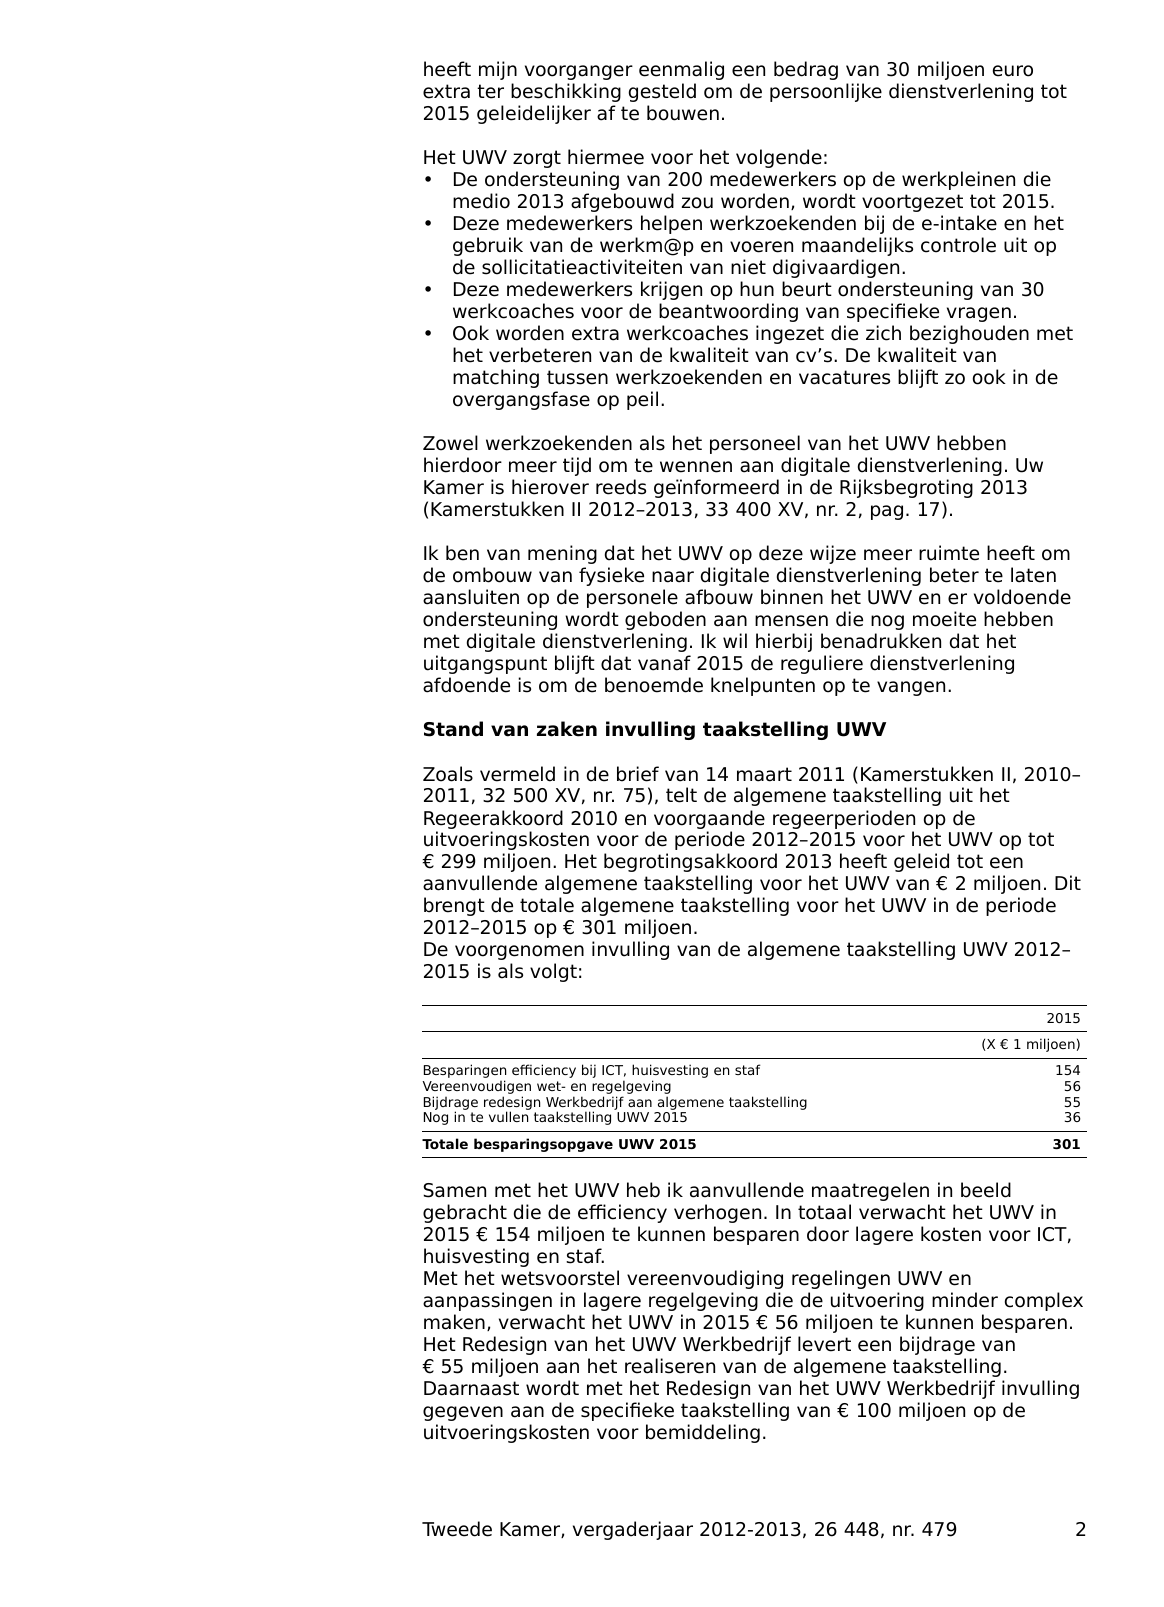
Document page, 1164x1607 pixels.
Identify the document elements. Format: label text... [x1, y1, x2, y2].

subtitle Stand van zaken invulling taakstelling UWV [422, 719, 1087, 741]
text De voorgenomen invulling van de algemene taakstelling UWV 2012–2015 is als volgt: [422, 939, 1087, 983]
table_cell 55 [954, 1095, 1087, 1110]
text • De ondersteuning van 200 medewerkers op de werkpleinen die medio 2013 afgebouwd zou worden, wordt voortgezet tot 2015. [422, 169, 1087, 213]
text Het UWV zorgt hiermee voor het volgende: [422, 147, 1087, 169]
text heeft mijn voorganger eenmalig een bedrag van 30 miljoen euro extra ter beschikking gesteld om de persoonlijke dienstverlening tot 2015 geleidelijker af te bouwen. [422, 59, 1087, 125]
table_cell Besparingen efficiency bij ICT, huisvesting en staf [422, 1059, 954, 1079]
text Zoals vermeld in de brief van 14 maart 2011 (Kamerstukken II, 2010–2011, 32 500 XV, nr. 75), telt de algemene taakstelling uit het Regeerakkoord 2010 en voorgaande regeerperioden op de uitvoeringskosten voor de periode 2012–2015 voor het UWV op tot € 299 miljoen. Het begrotingsakkoord 2013 heeft geleid tot een aanvullende algemene taakstelling voor het UWV van € 2 miljoen. Dit brengt de totale algemene taakstelling voor het UWV in de periode 2012–2015 op € 301 miljoen. [422, 763, 1087, 939]
text Samen met het UWV heb ik aanvullende maatregelen in beeld gebracht die de efficiency verhogen. In totaal verwacht het UWV in 2015 € 154 miljoen te kunnen besparen door lagere kosten voor ICT, huisvesting en staf. [422, 1180, 1087, 1268]
text Ik ben van mening dat het UWV op deze wijze meer ruimte heeft om de ombouw van fysieke naar digitale dienstverlening beter te laten aansluiten op de personele afbouw binnen het UWV en er voldoende ondersteuning wordt geboden aan mensen die nog moeite hebben met digitale dienstverlening. Ik wil hierbij benadrukken dat het uitgangspunt blijft dat vanaf 2015 de reguliere dienstverlening afdoende is om de benoemde knelpunten op te vangen. [422, 543, 1087, 697]
text • Deze medewerkers helpen werkzoekenden bij de e-intake en het gebruik van de werkm@p en voeren maandelijks controle uit op de sollicitatieactiviteiten van niet digivaardigen. [422, 213, 1087, 279]
table_cell 56 [954, 1079, 1087, 1094]
table_cell 154 [954, 1059, 1087, 1079]
text • Deze medewerkers krijgen op hun beurt ondersteuning van 30 werkcoaches voor de beantwoording van specifieke vragen. [422, 279, 1087, 323]
table_header [422, 1006, 954, 1031]
table_cell Totale besparingsopgave UWV 2015 [422, 1132, 954, 1157]
table_cell Bijdrage redesign Werkbedrijf aan algemene taakstelling [422, 1095, 954, 1110]
text Met het wetsvoorstel vereenvoudiging regelingen UWV en aanpassingen in lagere regelgeving die de uitvoering minder complex maken, verwacht het UWV in 2015 € 56 miljoen te kunnen besparen. [422, 1268, 1087, 1334]
table_cell 301 [954, 1132, 1087, 1157]
table_cell (X € 1 miljoen) [954, 1032, 1087, 1057]
text Zowel werkzoekenden als het personeel van het UWV hebben hierdoor meer tijd om te wennen aan digitale dienstverlening. Uw Kamer is hierover reeds geïnformeerd in de Rijksbegroting 2013 (Kamerstukken II 2012–2013, 33 400 XV, nr. 2, pag. 17). [422, 433, 1087, 521]
text • Ook worden extra werkcoaches ingezet die zich bezighouden met het verbeteren van de kwaliteit van cv’s. De kwaliteit van matching tussen werkzoekenden en vacatures blijft zo ook in de overgangsfase op peil. [422, 323, 1087, 411]
table_cell Nog in te vullen taakstelling UWV 2015 [422, 1110, 954, 1131]
table_cell Vereenvoudigen wet- en regelgeving [422, 1079, 954, 1094]
table_cell 36 [954, 1110, 1087, 1131]
table_cell [422, 1032, 954, 1057]
text Het Redesign van het UWV Werkbedrijf levert een bijdrage van € 55 miljoen aan het realiseren van de algemene taakstelling. Daarnaast wordt met het Redesign van het UWV Werkbedrijf invulling gegeven aan de specifieke taakstelling van € 100 miljoen op de uitvoeringskosten voor bemiddeling. [422, 1334, 1087, 1444]
table_header 2015 [954, 1006, 1087, 1031]
